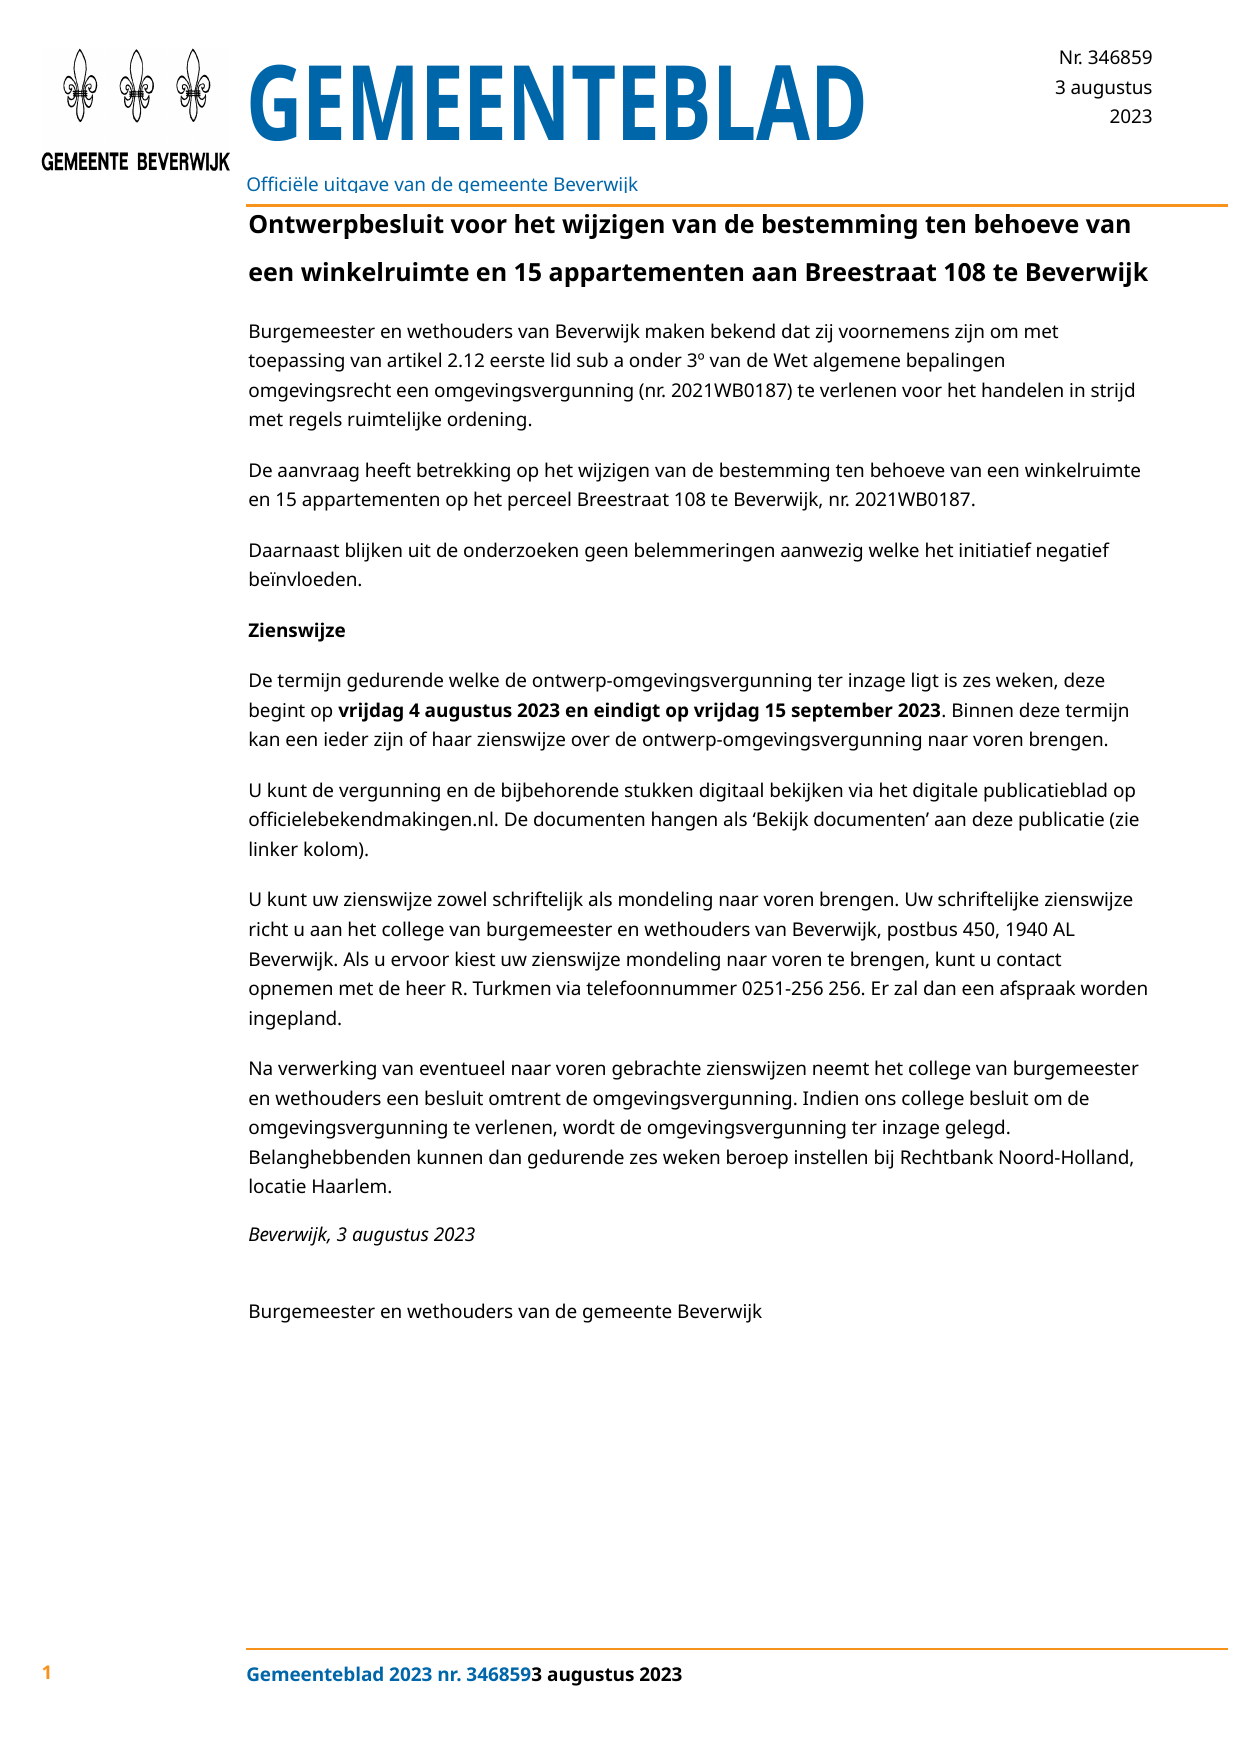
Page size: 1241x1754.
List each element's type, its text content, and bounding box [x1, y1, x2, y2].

text U kunt de vergunning en de bijbehorende stukken digitaal bekijken via het digitale publicatieblad op officielebekendmakingen.nl. De documenten hangen als ‘Bekijk documenten’ aan deze publicatie (zie linker kolom). [248, 777, 1152, 862]
text Na verwerking van eventueel naar voren gebrachte zienswijzen neemt het college van burgemeester en wethouders een besluit omtrent de omgevingsvergunning. Indien ons college besluit om de omgevingsvergunning te verlenen, wordt de omgevingsvergunning ter inzage gelegd. Belanghebbenden kunnen dan gedurende zes weken beroep instellen bij Rechtbank Noord-Holland, locatie Haarlem. [248, 1055, 1152, 1199]
text De termijn gedurende welke de ontwerp-omgevingsvergunning ter inzage ligt is zes weken, deze begint op vrijdag 4 augustus 2023 en eindigt op vrijdag 15 september 2023. Binnen deze termijn kan een ieder zijn of haar zienswijze over de ontwerp-omgevingsvergunning naar voren brengen. [248, 667, 1152, 752]
picture [41, 47, 231, 172]
text Burgemeester en wethouders van Beverwijk maken bekend dat zij voornemens zijn om met toepassing van artikel 2.12 eerste lid sub a onder 3º van de Wet algemene bepalingen omgevingsrecht een omgevingsvergunning (nr. 2021WB0187) te verlenen voor het handelen in strijd met regels ruimtelijke ordening. [248, 318, 1152, 432]
text U kunt uw zienswijze zowel schriftelijk als mondeling naar voren brengen. Uw schriftelijke zienswijze richt u aan het college van burgemeester en wethouders van Beverwijk, postbus 450, 1940 AL Beverwijk. Als u ervoor kiest uw zienswijze mondeling naar voren te brengen, kunt u contact opnemen met de heer R. Turkmen via telefoonnummer 0251-256 256. Er zal dan een afspraak worden ingepland. [248, 887, 1152, 1031]
text Daarnaast blijken uit de onderzoeken geen belemmeringen aanwezig welke het initiatief negatief beïnvloeden. [248, 537, 1152, 592]
text De aanvraag heeft betrekking op het wijzigen van de bestemming ten behoeve van een winkelruimte en 15 appartementen op het perceel Breestraat 108 te Beverwijk, nr. 2021WB0187. [248, 457, 1152, 512]
text Beverwijk, 3 augustus 2023 [248, 1222, 1152, 1247]
text Ontwerpbesluit voor het wijzigen van de bestemming ten behoeve van een winkelruimte en 15 appartementen aan Breestraat 108 te Beverwijk [248, 207, 1152, 288]
text Zienswijze [248, 617, 1152, 643]
text Burgemeester en wethouders van de gemeente Beverwijk [248, 1299, 1152, 1324]
